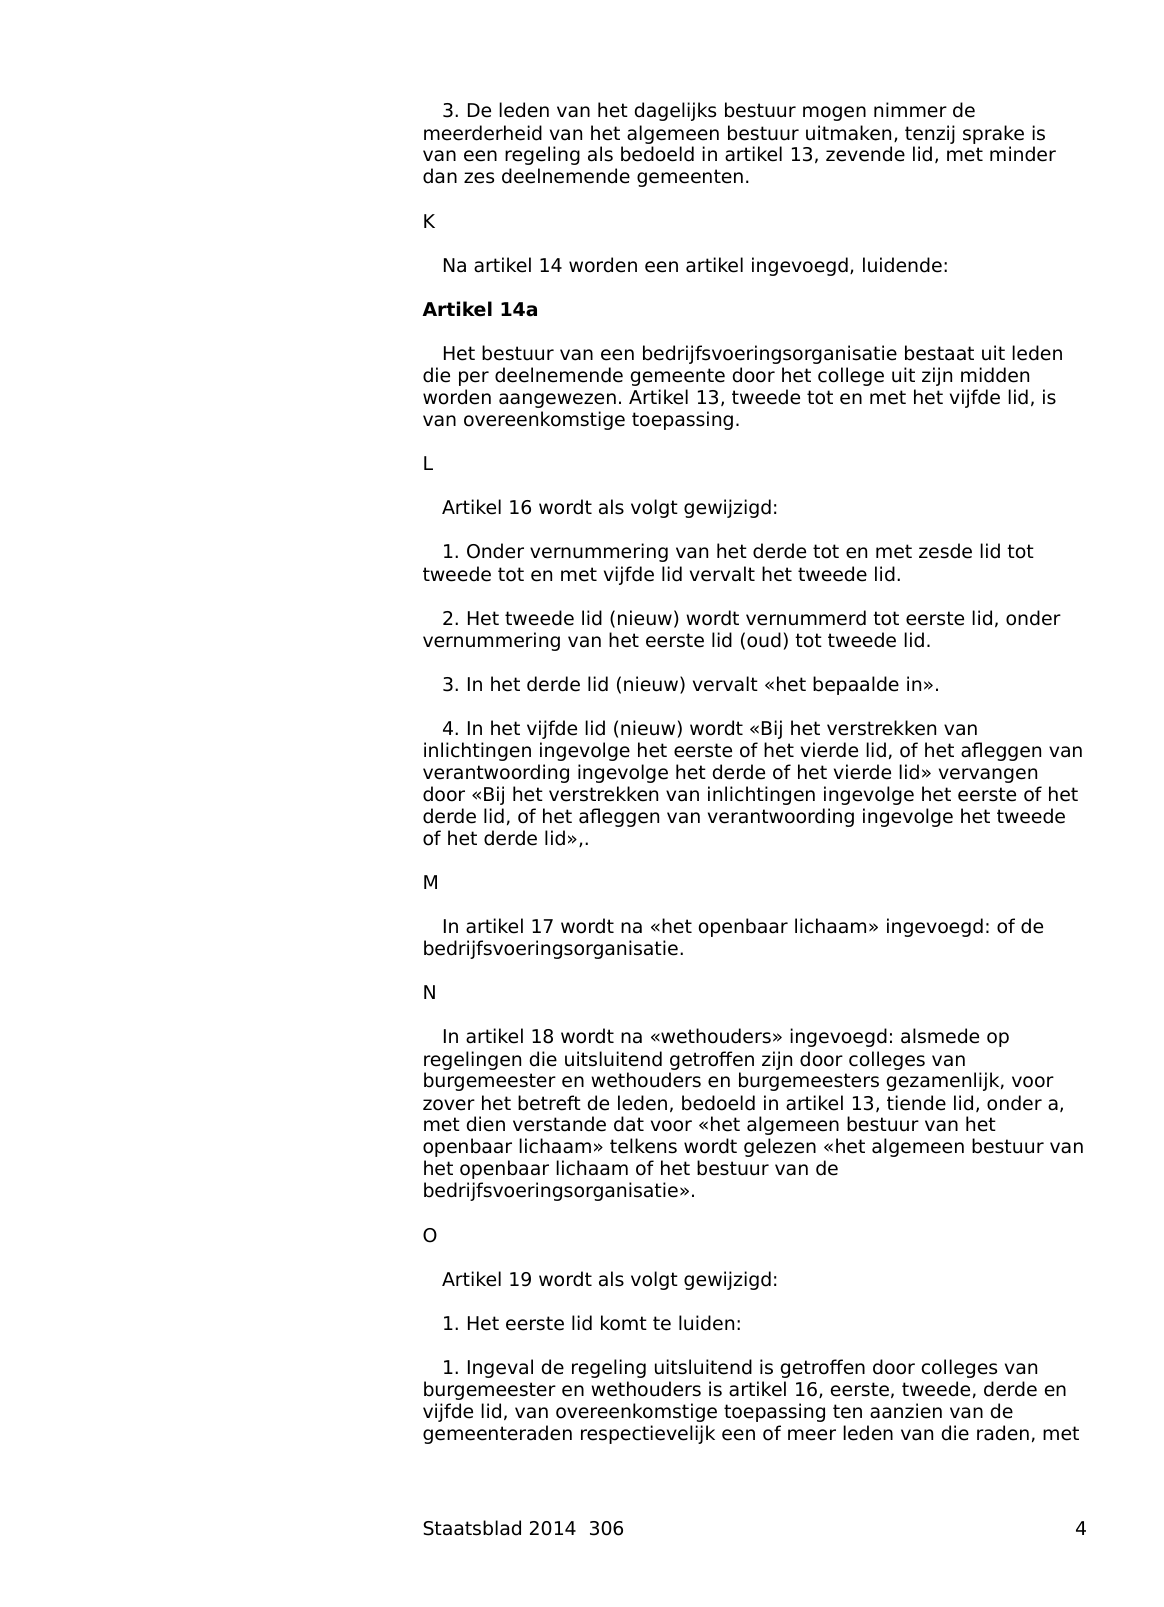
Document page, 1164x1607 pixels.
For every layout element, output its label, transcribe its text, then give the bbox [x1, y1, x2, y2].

text Artikel 19 wordt als volgt gewijzigd: [422, 1269, 1087, 1291]
text In artikel 18 wordt na «wethouders» ingevoegd: alsmede op regelingen die uitsluitend getroffen zijn door colleges van burgemeester en wethouders en burgemeesters gezamenlijk, voor zover het betreft de leden, bedoeld in artikel 13, tiende lid, onder a, met dien verstande dat voor «het algemeen bestuur van het openbaar lichaam» telkens wordt gelezen «het algemeen bestuur van het openbaar lichaam of het bestuur van de bedrijfsvoeringsorganisatie». [422, 1026, 1087, 1202]
text O [422, 1224, 1087, 1246]
text 4. In het vijfde lid (nieuw) wordt «Bij het verstrekken van inlichtingen ingevolge het eerste of het vierde lid, of het afleggen van verantwoording ingevolge het derde of het vierde lid» vervangen door «Bij het verstrekken van inlichtingen ingevolge het eerste of het derde lid, of het afleggen van verantwoording ingevolge het tweede of het derde lid»,. [422, 718, 1087, 850]
subtitle Artikel 14a [422, 299, 1087, 321]
text 1. Ingeval de regeling uitsluitend is getroffen door colleges van burgemeester en wethouders is artikel 16, eerste, tweede, derde en vijfde lid, van overeenkomstige toepassing ten aanzien van de gemeenteraden respectievelijk een of meer leden van die raden, met [422, 1357, 1087, 1445]
text L [422, 453, 1087, 475]
text 3. In het derde lid (nieuw) vervalt «het bepaalde in». [422, 674, 1087, 696]
text Na artikel 14 worden een artikel ingevoegd, luidende: [422, 255, 1087, 277]
text N [422, 982, 1087, 1004]
text K [422, 211, 1087, 232]
text 2. Het tweede lid (nieuw) wordt vernummerd tot eerste lid, onder vernummering van het eerste lid (oud) tot tweede lid. [422, 608, 1087, 652]
text 1. Onder vernummering van het derde tot en met zesde lid tot tweede tot en met vijfde lid vervalt het tweede lid. [422, 541, 1087, 585]
text M [422, 872, 1087, 894]
text Het bestuur van een bedrijfsvoeringsorganisatie bestaat uit leden die per deelnemende gemeente door het college uit zijn midden worden aangewezen. Artikel 13, tweede tot en met het vijfde lid, is van overeenkomstige toepassing. [422, 343, 1087, 431]
text In artikel 17 wordt na «het openbaar lichaam» ingevoegd: of de bedrijfsvoeringsorganisatie. [422, 916, 1087, 960]
text 1. Het eerste lid komt te luiden: [422, 1313, 1087, 1335]
text 3. De leden van het dagelijks bestuur mogen nimmer de meerderheid van het algemeen bestuur uitmaken, tenzij sprake is van een regeling als bedoeld in artikel 13, zevende lid, met minder dan zes deelnemende gemeenten. [422, 100, 1087, 188]
text Artikel 16 wordt als volgt gewijzigd: [422, 497, 1087, 519]
